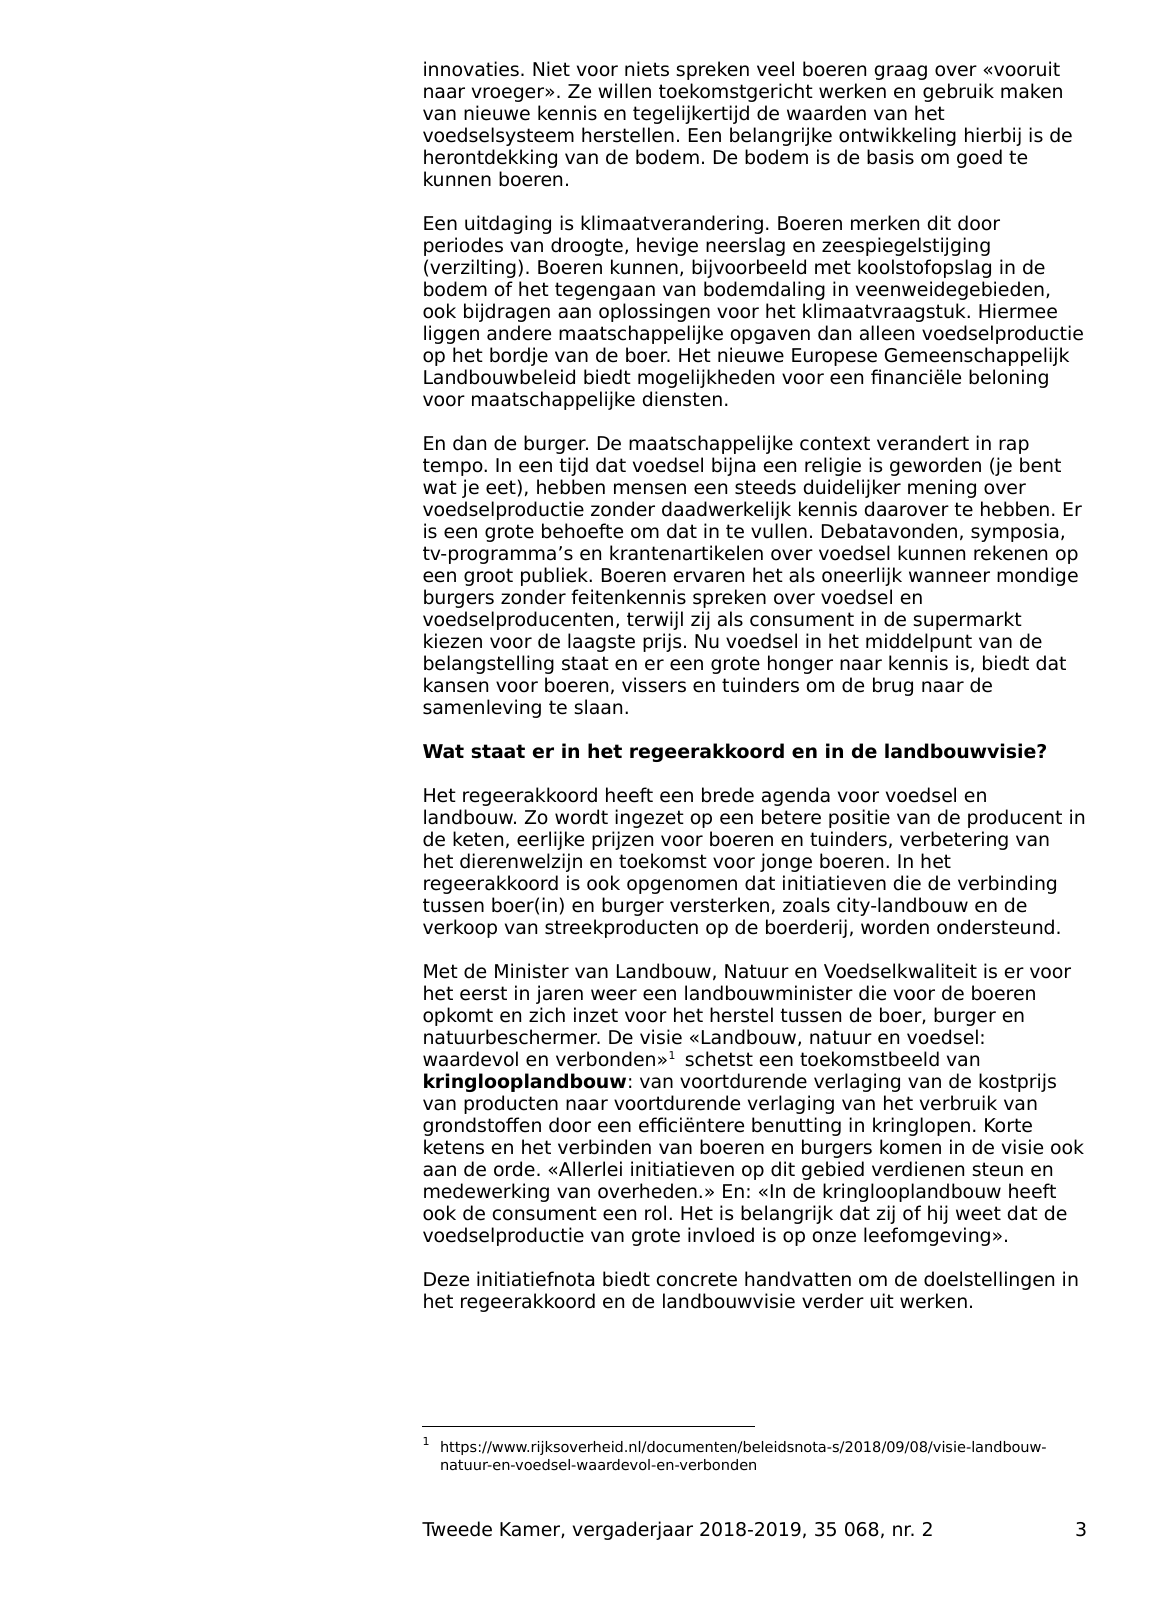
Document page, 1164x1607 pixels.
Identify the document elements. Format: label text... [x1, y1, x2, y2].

text Een uitdaging is klimaatverandering. Boeren merken dit door periodes van droogte, hevige neerslag en zeespiegelstijging (verzilting). Boeren kunnen, bijvoorbeeld met koolstofopslag in de bodem of het tegengaan van bodemdaling in veenweidegebieden, ook bijdragen aan oplossingen voor het klimaatvraagstuk. Hiermee liggen andere maatschappelijke opgaven dan alleen voedselproductie op het bordje van de boer. Het nieuwe Europese Gemeenschappelijk Landbouwbeleid biedt mogelijkheden voor een financiële beloning voor maatschappelijke diensten. [422, 213, 1087, 411]
text En dan de burger. De maatschappelijke context verandert in rap tempo. In een tijd dat voedsel bijna een religie is geworden (je bent wat je eet), hebben mensen een steeds duidelijker mening over voedselproductie zonder daadwerkelijk kennis daarover te hebben. Er is een grote behoefte om dat in te vullen. Debatavonden, symposia, tv-programma’s en krantenartikelen over voedsel kunnen rekenen op een groot publiek. Boeren ervaren het als oneerlijk wanneer mondige burgers zonder feitenkennis spreken over voedsel en voedselproducenten, terwijl zij als consument in de supermarkt kiezen voor de laagste prijs. Nu voedsel in het middelpunt van de belangstelling staat en er een grote honger naar kennis is, biedt dat kansen voor boeren, vissers en tuinders om de brug naar de samenleving te slaan. [422, 433, 1087, 719]
text Deze initiatiefnota biedt concrete handvatten om de doelstellingen in het regeerakkoord en de landbouwvisie verder uit werken. [422, 1269, 1087, 1313]
text innovaties. Niet voor niets spreken veel boeren graag over «vooruit naar vroeger». Ze willen toekomstgericht werken en gebruik maken van nieuwe kennis en tegelijkertijd de waarden van het voedselsysteem herstellen. Een belangrijke ontwikkeling hierbij is de herontdekking van de bodem. De bodem is de basis om goed te kunnen boeren. [422, 59, 1087, 191]
text https://www.rijksoverheid.nl/documenten/beleidsnota-s/2018/09/08/visie-landbouw-natuur-en-voedsel-waardevol-en-verbonden [422, 1435, 1087, 1474]
text Het regeerakkoord heeft een brede agenda voor voedsel en landbouw. Zo wordt ingezet op een betere positie van de producent in de keten, eerlijke prijzen voor boeren en tuinders, verbetering van het dierenwelzijn en toekomst voor jonge boeren. In het regeerakkoord is ook opgenomen dat initiatieven die de verbinding tussen boer(in) en burger versterken, zoals city-landbouw en de verkoop van streekproducten op de boerderij, worden ondersteund. [422, 785, 1087, 939]
subtitle Wat staat er in het regeerakkoord en in de landbouwvisie? [422, 741, 1087, 763]
text Met de Minister van Landbouw, Natuur en Voedselkwaliteit is er voor het eerst in jaren weer een landbouwminister die voor de boeren opkomt en zich inzet voor het herstel tussen de boer, burger en natuurbeschermer. De visie «Landbouw, natuur en voedsel: waardevol en verbonden» schetst een toekomstbeeld van kringlooplandbouw: van voortdurende verlaging van de kostprijs van producten naar voortdurende verlaging van het verbruik van grondstoffen door een efficiëntere benutting in kringlopen. Korte ketens en het verbinden van boeren en burgers komen in de visie ook aan de orde. «Allerlei initiatieven op dit gebied verdienen steun en medewerking van overheden.» En: «In de kringlooplandbouw heeft ook de consument een rol. Het is belangrijk dat zij of hij weet dat de voedselproductie van grote invloed is op onze leefomgeving». [422, 961, 1087, 1247]
